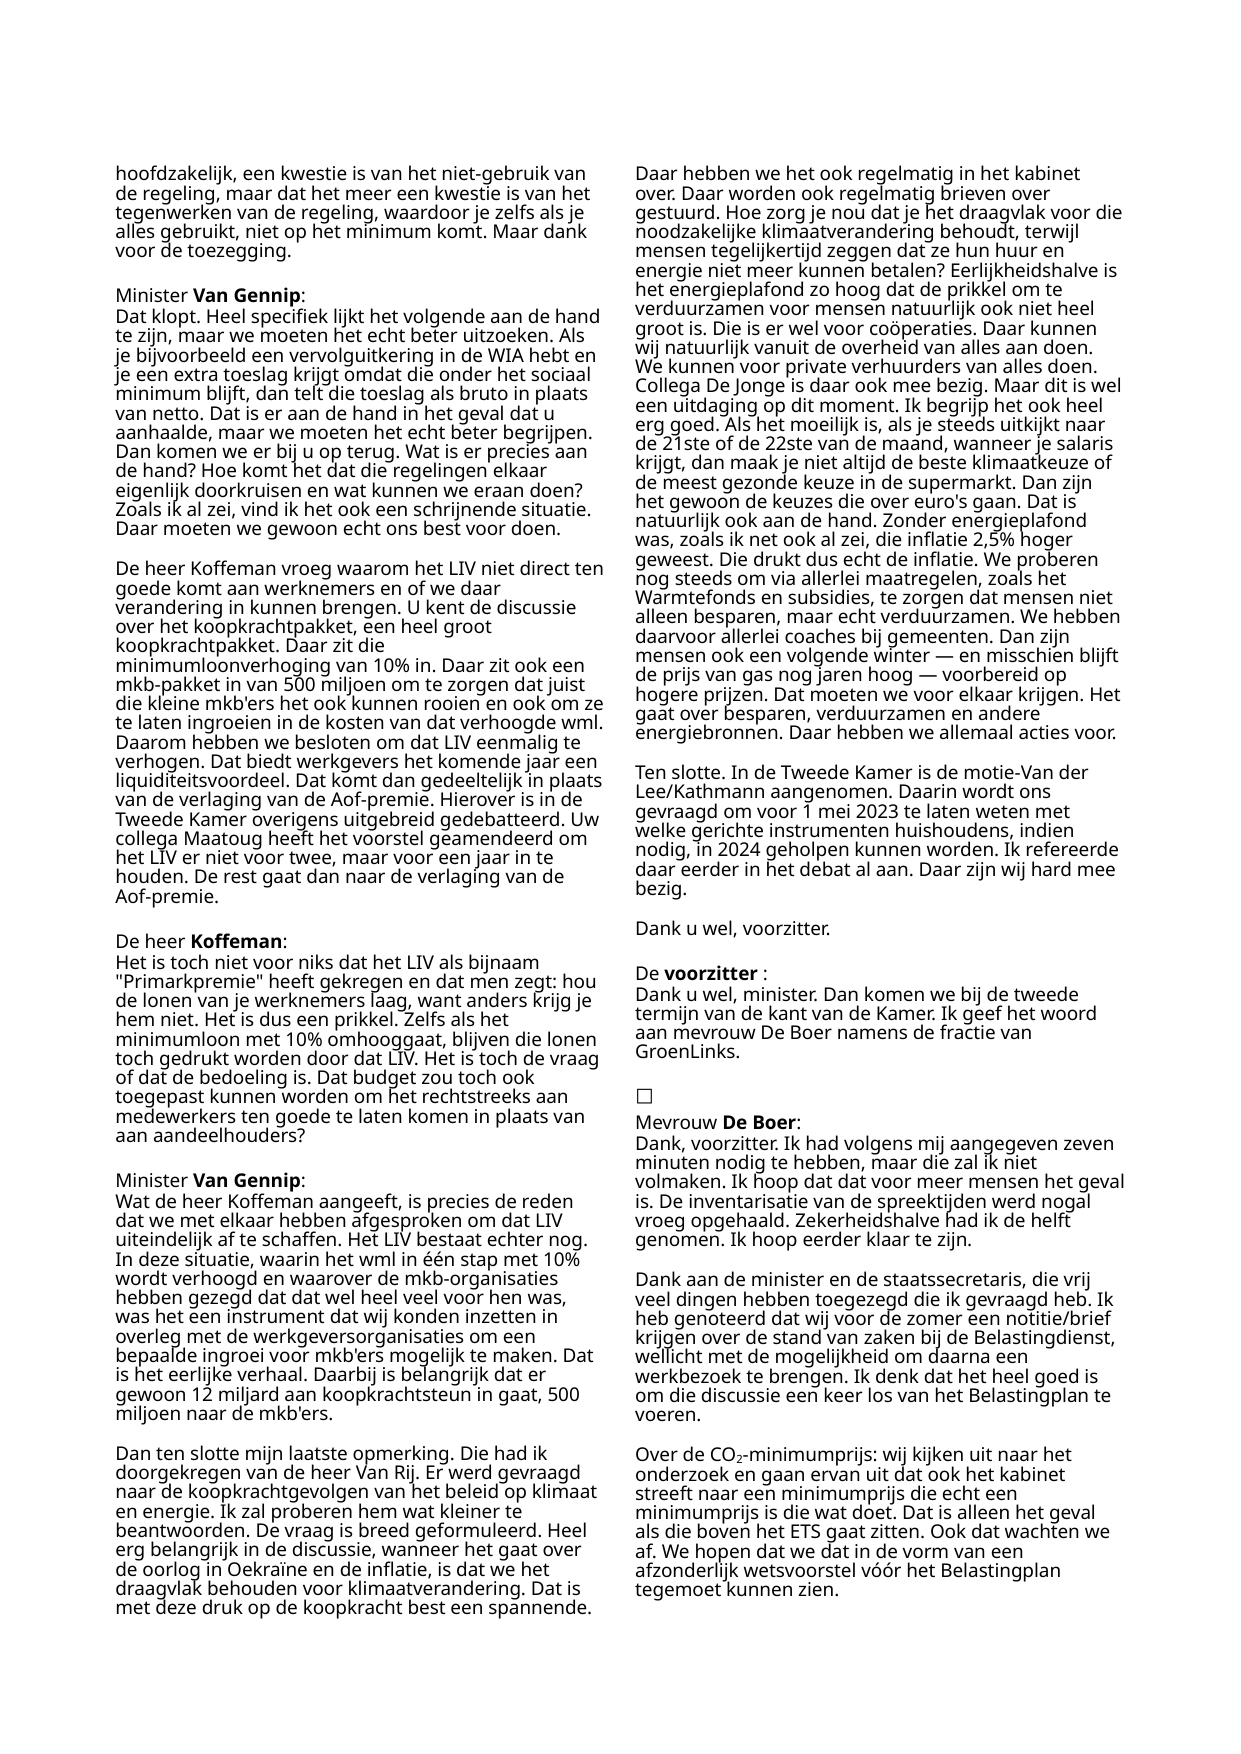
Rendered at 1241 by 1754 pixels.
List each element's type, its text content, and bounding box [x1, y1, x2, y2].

text Minister Van Gennip: [115, 282, 605, 308]
text Mevrouw De Boer: [635, 1109, 1125, 1135]
text De voorzitter : [635, 960, 1125, 986]
text De heer Koffeman: [115, 928, 605, 954]
text Ten slotte. In de Tweede Kamer is de motie-Van der Lee/Kathmann aangenomen. Daarin wordt ons gevraagd om voor 1 mei 2023 te laten weten met welke gerichte instrumenten huishoudens, indien nodig, in 2024 geholpen kunnen worden. Ik refereerde daar eerder in het debat al aan. Daar zijn wij hard mee bezig. [635, 764, 1125, 899]
text hoofdzakelijk, een kwestie is van het niet-gebruik van de regeling, maar dat het meer een kwestie is van het tegenwerken van de regeling, waardoor je zelfs als je alles gebruikt, niet op het minimum komt. Maar dank voor de toezegging. [115, 165, 605, 262]
text ⬜ [635, 1083, 1125, 1109]
text Dank u wel, minister. Dan komen we bij de tweede termijn van de kant van de Kamer. Ik geef het woord aan mevrouw De Boer namens de fractie van GroenLinks. [635, 986, 1125, 1063]
text Daar hebben we het ook regelmatig in het kabinet over. Daar worden ook regelmatig brieven over gestuurd. Hoe zorg je nou dat je het draagvlak voor die noodzakelijke klimaatverandering behoudt, terwijl mensen tegelijkertijd zeggen dat ze hun huur en energie niet meer kunnen betalen? Eerlijkheidshalve is het energieplafond zo hoog dat de prikkel om te verduurzamen voor mensen natuurlijk ook niet heel groot is. Die is er wel voor coöperaties. Daar kunnen wij natuurlijk vanuit de overheid van alles aan doen. We kunnen voor private verhuurders van alles doen. Collega De Jonge is daar ook mee bezig. Maar dit is wel een uitdaging op dit moment. Ik begrijp het ook heel erg goed. Als het moeilijk is, als je steeds uitkijkt naar de 21ste of de 22ste van de maand, wanneer je salaris krijgt, dan maak je niet altijd de beste klimaatkeuze of de meest gezonde keuze in de supermarkt. Dan zijn het gewoon de keuzes die over euro's gaan. Dat is natuurlijk ook aan de hand. Zonder energieplafond was, zoals ik net ook al zei, die inflatie 2,5% hoger geweest. Die drukt dus echt de inflatie. We proberen nog steeds om via allerlei maatregelen, zoals het Warmtefonds en subsidies, te zorgen dat mensen niet alleen besparen, maar echt verduurzamen. We hebben daarvoor allerlei coaches bij gemeenten. Dan zijn mensen ook een volgende winter — en misschien blijft de prijs van gas nog jaren hoog — voorbereid op hogere prijzen. Dat moeten we voor elkaar krijgen. Het gaat over besparen, verduurzamen en andere energiebronnen. Daar hebben we allemaal acties voor. [635, 165, 1125, 743]
text Dat klopt. Heel specifiek lijkt het volgende aan de hand te zijn, maar we moeten het echt beter uitzoeken. Als je bijvoorbeeld een vervolguitkering in de WIA hebt en je een extra toeslag krijgt omdat die onder het sociaal minimum blijft, dan telt die toeslag als bruto in plaats van netto. Dat is er aan de hand in het geval dat u aanhaalde, maar we moeten het echt beter begrijpen. Dan komen we er bij u op terug. Wat is er precies aan de hand? Hoe komt het dat die regelingen elkaar eigenlijk doorkruisen en wat kunnen we eraan doen? Zoals ik al zei, vind ik het ook een schrijnende situatie. Daar moeten we gewoon echt ons best voor doen. [115, 308, 605, 539]
text Dank, voorzitter. Ik had volgens mij aangegeven zeven minuten nodig te hebben, maar die zal ik niet volmaken. Ik hoop dat dat voor meer mensen het geval is. De inventarisatie van de spreektijden werd nogal vroeg opgehaald. Zekerheidshalve had ik de helft genomen. Ik hoop eerder klaar te zijn. [635, 1135, 1125, 1251]
text Wat de heer Koffeman aangeeft, is precies de reden dat we met elkaar hebben afgesproken om dat LIV uiteindelijk af te schaffen. Het LIV bestaat echter nog. In deze situatie, waarin het wml in één stap met 10% wordt verhoogd en waarover de mkb-organisaties hebben gezegd dat dat wel heel veel voor hen was, was het een instrument dat wij konden inzetten in overleg met de werkgeversorganisaties om een bepaalde ingroei voor mkb'ers mogelijk te maken. Dat is het eerlijke verhaal. Daarbij is belangrijk dat er gewoon 12 miljard aan koopkrachtsteun in gaat, 500 miljoen naar de mkb'ers. [115, 1193, 605, 1424]
text Minister Van Gennip: [115, 1167, 605, 1193]
text Dan ten slotte mijn laatste opmerking. Die had ik doorgekregen van de heer Van Rij. Er werd gevraagd naar de koopkrachtgevolgen van het beleid op klimaat en energie. Ik zal proberen hem wat kleiner te beantwoorden. De vraag is breed geformuleerd. Heel erg belangrijk in de discussie, wanneer het gaat over de oorlog in Oekraïne en de inflatie, is dat we het draagvlak behouden voor klimaatverandering. Dat is met deze druk op de koopkracht best een spannende. [115, 1445, 605, 1618]
text Over de CO2-minimumprijs: wij kijken uit naar het onderzoek en gaan ervan uit dat ook het kabinet streeft naar een minimumprijs die echt een minimumprijs is die wat doet. Dat is alleen het geval als die boven het ETS gaat zitten. Ook dat wachten we af. We hopen dat we dat in de vorm van een afzonderlijk wetsvoorstel vóór het Belastingplan tegemoet kunnen zien. [635, 1446, 1125, 1600]
text Dank aan de minister en de staatssecretaris, die vrij veel dingen hebben toegezegd die ik gevraagd heb. Ik heb genoteerd dat wij voor de zomer een notitie/brief krijgen over de stand van zaken bij de Belastingdienst, wellicht met de mogelijkheid om daarna een werkbezoek te brengen. Ik denk dat het heel goed is om die discussie een keer los van het Belastingplan te voeren. [635, 1271, 1125, 1426]
text Het is toch niet voor niks dat het LIV als bijnaam "Primarkpremie" heeft gekregen en dat men zegt: hou de lonen van je werknemers laag, want anders krijg je hem niet. Het is dus een prikkel. Zelfs als het minimumloon met 10% omhooggaat, blijven die lonen toch gedrukt worden door dat LIV. Het is toch de vraag of dat de bedoeling is. Dat budget zou toch ook toegepast kunnen worden om het rechtstreeks aan medewerkers ten goede te laten komen in plaats van aan aandeelhouders? [115, 954, 605, 1146]
text Dank u wel, voorzitter. [635, 920, 1125, 939]
text De heer Koffeman vroeg waarom het LIV niet direct ten goede komt aan werknemers en of we daar verandering in kunnen brengen. U kent de discussie over het koopkrachtpakket, een heel groot koopkrachtpakket. Daar zit die minimumloonverhoging van 10% in. Daar zit ook een mkb-pakket in van 500 miljoen om te zorgen dat juist die kleine mkb'ers het ook kunnen rooien en ook om ze te laten ingroeien in de kosten van dat verhoogde wml. Daarom hebben we besloten om dat LIV eenmalig te verhogen. Dat biedt werkgevers het komende jaar een liquiditeitsvoordeel. Dat komt dan gedeeltelijk in plaats van de verlaging van de Aof-premie. Hierover is in de Tweede Kamer overigens uitgebreid gedebatteerd. Uw collega Maatoug heeft het voorstel geamendeerd om het LIV er niet voor twee, maar voor een jaar in te houden. De rest gaat dan naar de verlaging van de Aof-premie. [115, 560, 605, 907]
